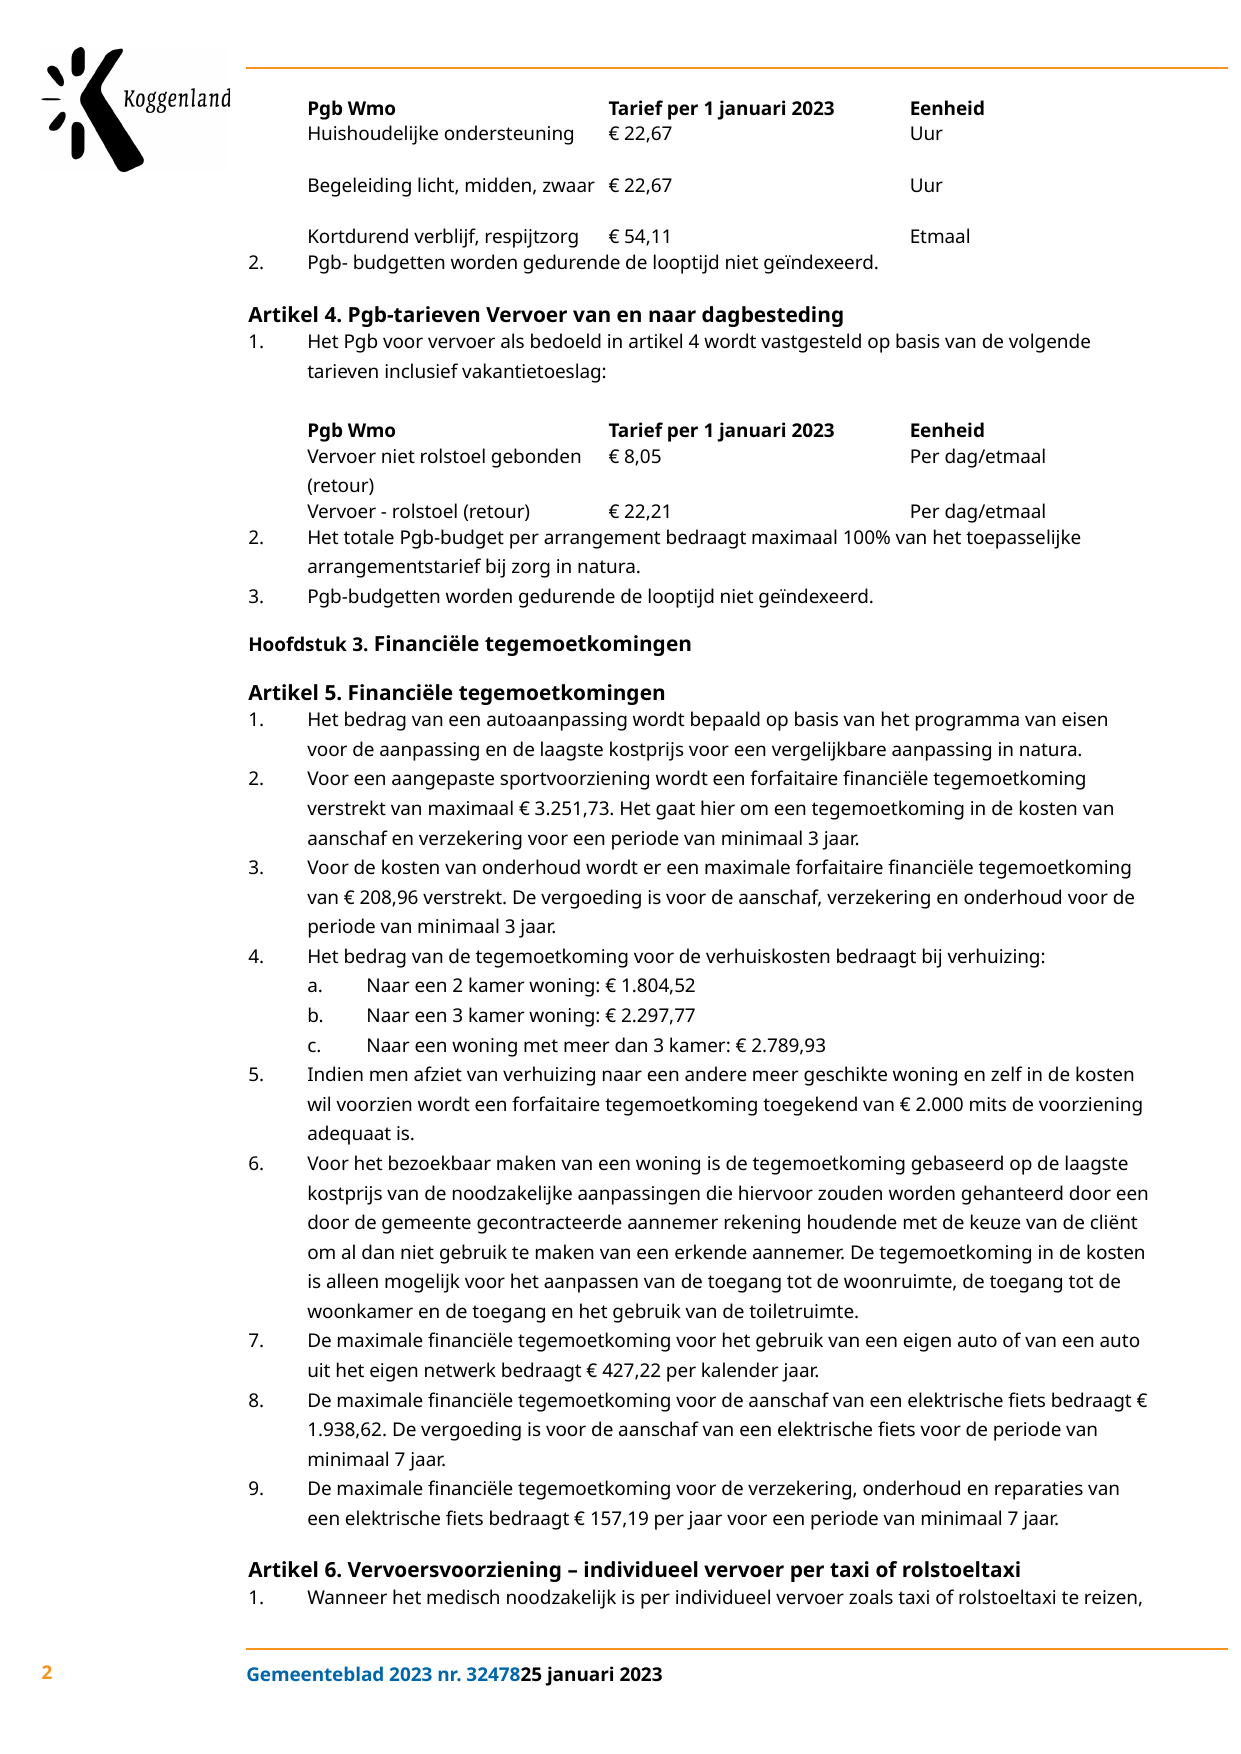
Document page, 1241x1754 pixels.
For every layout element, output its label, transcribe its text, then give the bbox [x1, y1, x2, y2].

table_cell Kortdurend verblijf, respijtzorg [307, 224, 608, 249]
list Pgb- budgetten worden gedurende de looptijd niet geïndexeerd. [248, 249, 1152, 275]
table_header Eenheid [910, 95, 1211, 121]
table_cell [608, 198, 909, 223]
list Voor een aangepaste sportvoorziening wordt een forfaitaire financiële tegemoetkoming verstrekt van maximaal € 3.251,73. Het gaat hier om een tegemoetkoming in de kosten van aanschaf en verzekering voor een periode van minimaal 3 jaar. [248, 766, 1152, 851]
table_cell Per dag/etmaal [910, 443, 1211, 498]
table_cell € 22,67 [608, 172, 909, 198]
table_cell Etmaal [910, 224, 1211, 249]
table_cell Huishoudelijke ondersteuning [307, 121, 608, 146]
table_cell [608, 146, 909, 172]
table_cell [910, 198, 1211, 223]
list Het bedrag van een autoaanpassing wordt bepaald op basis van het programma van eisen voor de aanpassing en de laagste kostprijs voor een vergelijkbare aanpassing in natura. [248, 706, 1152, 762]
list Voor de kosten van onderhoud wordt er een maximale forfaitaire financiële tegemoetkoming van € 208,96 verstrekt. De vergoeding is voor de aanschaf, verzekering en onderhoud voor de periode van minimaal 3 jaar. [248, 854, 1152, 939]
list Indien men afziet van verhuizing naar een andere meer geschikte woning en zelf in de kosten wil voorzien wordt een forfaitaire tegemoetkoming toegekend van € 2.000 mits de voorziening adequaat is. [248, 1061, 1152, 1146]
table_header Pgb Wmo [307, 95, 608, 121]
table_cell € 22,67 [608, 121, 909, 146]
list De maximale financiële tegemoetkoming voor het gebruik van een eigen auto of van een auto uit het eigen netwerk bedraagt € 427,22 per kalender jaar. [248, 1328, 1152, 1383]
list Het totale Pgb-budget per arrangement bedraagt maximaal 100% van het toepasselijke arrangementstarief bij zorg in natura. [248, 524, 1152, 579]
table_cell [307, 146, 608, 172]
table_cell Uur [910, 121, 1211, 146]
table_cell [910, 146, 1211, 172]
picture [41, 47, 231, 172]
text Artikel 5. Financiële tegemoetkomingen [248, 678, 1152, 706]
table_cell Vervoer - rolstoel (retour) [307, 498, 608, 524]
table_cell € 22,21 [608, 498, 909, 524]
table_header Pgb Wmo [307, 417, 608, 443]
list Naar een 2 kamer woning: € 1.804,52 [307, 973, 1152, 998]
list Voor het bezoekbaar maken van een woning is de tegemoetkoming gebaseerd op de laagste kostprijs van de noodzakelijke aanpassingen die hiervoor zouden worden gehanteerd door een door de gemeente gecontracteerde aannemer rekening houdende met de keuze van de cliënt om al dan niet gebruik te maken van een erkende aannemer. De tegemoetkoming in de kosten is alleen mogelijk voor het aanpassen van de toegang tot de woonruimte, de toegang tot de woonkamer en de toegang en het gebruik van de toiletruimte. [248, 1150, 1152, 1324]
table_cell Per dag/etmaal [910, 498, 1211, 524]
table_cell € 54,11 [608, 224, 909, 249]
text Hoofdstuk 3. Financiële tegemoetkomingen [248, 629, 1152, 657]
table_header Tarief per 1 januari 2023 [608, 95, 909, 121]
list Het bedrag van de tegemoetkoming voor de verhuiskosten bedraagt bij verhuizing: [248, 943, 1152, 969]
table_cell Vervoer niet rolstoel gebonden (retour) [307, 443, 608, 498]
table_cell Begeleiding licht, midden, zwaar [307, 172, 608, 198]
table_cell Uur [910, 172, 1211, 198]
list De maximale financiële tegemoetkoming voor de aanschaf van een elektrische fiets bedraagt € 1.938,62. De vergoeding is voor de aanschaf van een elektrische fiets voor de periode van minimaal 7 jaar. [248, 1387, 1152, 1472]
table_cell € 8,05 [608, 443, 909, 498]
text Artikel 6. Vervoersvoorziening – individueel vervoer per taxi of rolstoeltaxi [248, 1556, 1152, 1584]
table_cell [307, 198, 608, 223]
list Wanneer het medisch noodzakelijk is per individueel vervoer zoals taxi of rolstoeltaxi te reizen, [248, 1584, 1152, 1610]
list Naar een woning met meer dan 3 kamer: € 2.789,93 [307, 1032, 1152, 1058]
list Pgb-budgetten worden gedurende de looptijd niet geïndexeerd. [248, 583, 1152, 609]
list De maximale financiële tegemoetkoming voor de verzekering, onderhoud en reparaties van een elektrische fiets bedraagt € 157,19 per jaar voor een periode van minimaal 7 jaar. [248, 1476, 1152, 1531]
table_header Eenheid [910, 417, 1211, 443]
list Het Pgb voor vervoer als bedoeld in artikel 4 wordt vastgesteld op basis van de volgende tarieven inclusief vakantietoeslag: [248, 328, 1152, 383]
list Naar een 3 kamer woning: € 2.297,77 [307, 1002, 1152, 1028]
table_header Tarief per 1 januari 2023 [608, 417, 909, 443]
text Artikel 4. Pgb-tarieven Vervoer van en naar dagbesteding [248, 300, 1152, 328]
